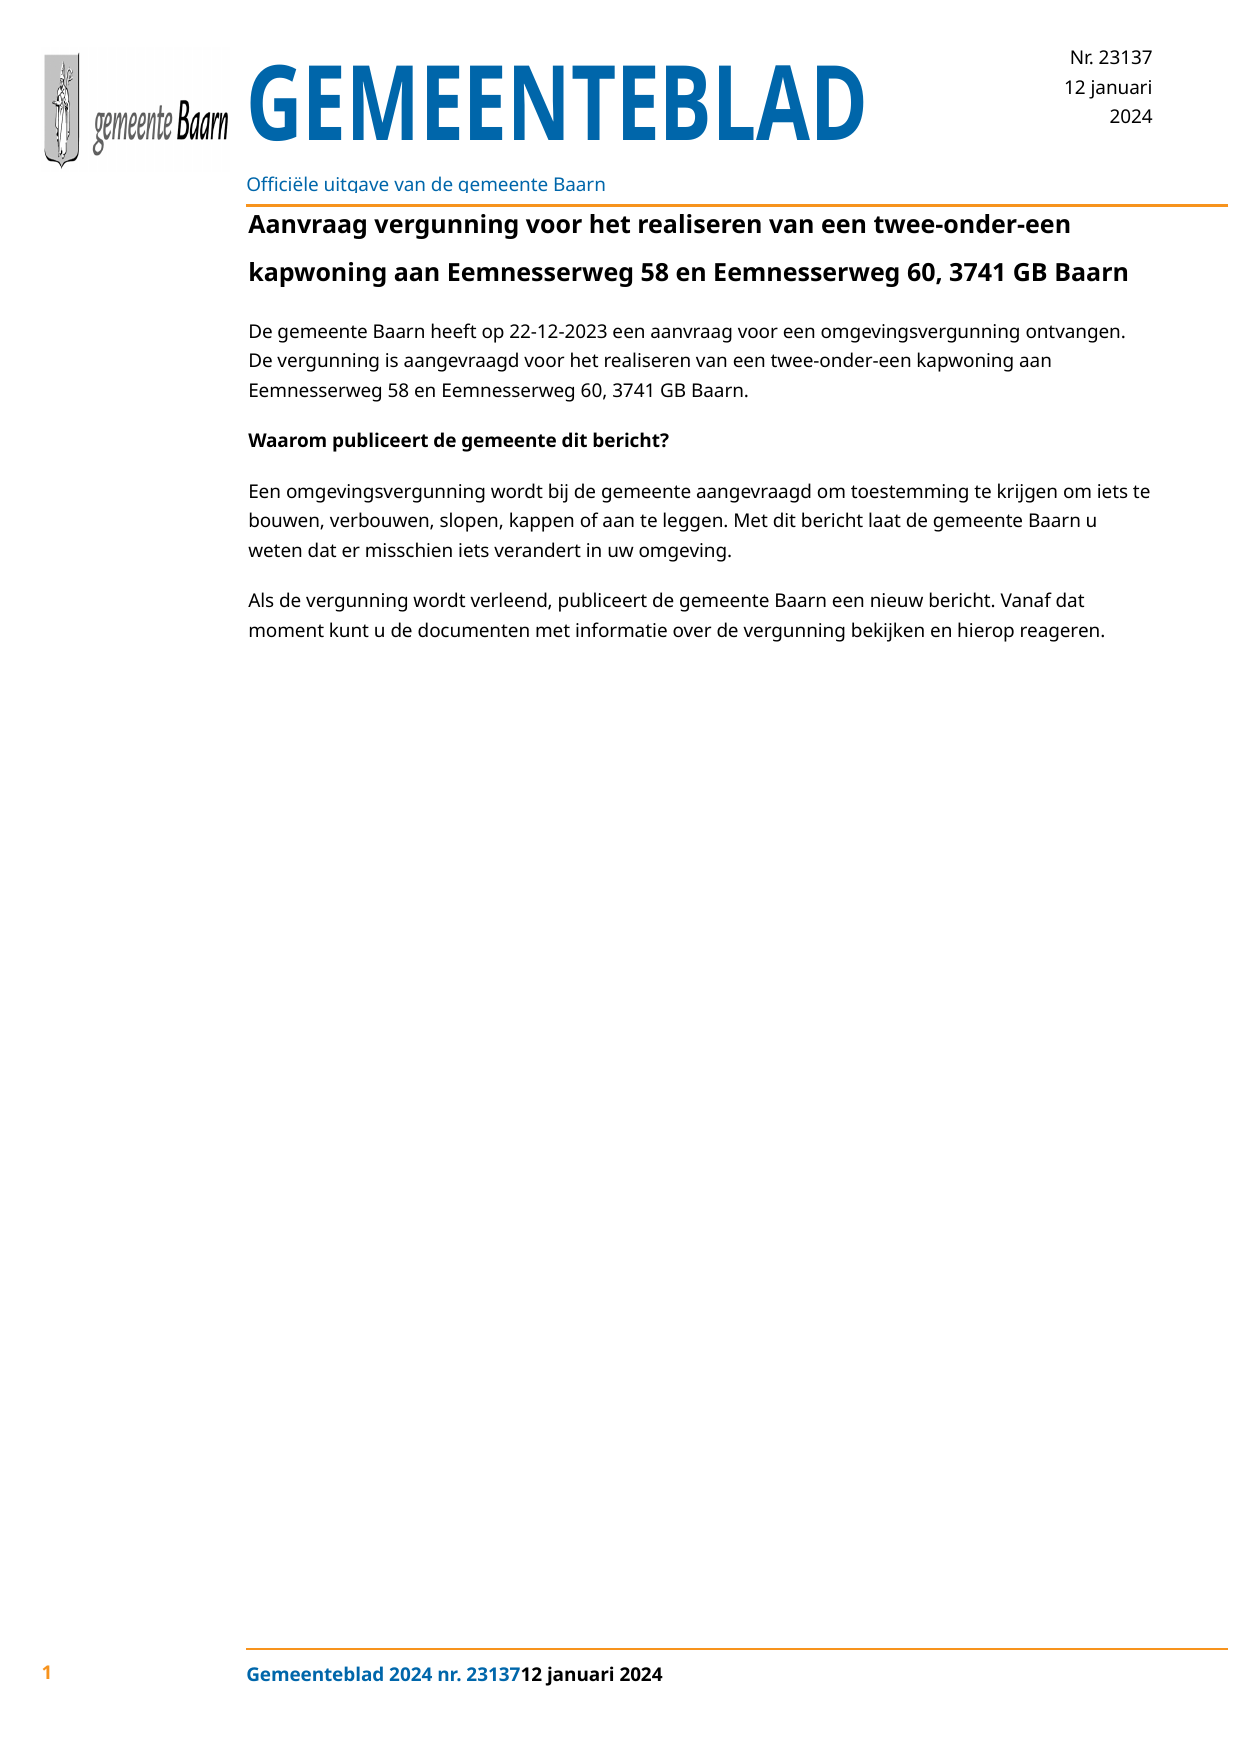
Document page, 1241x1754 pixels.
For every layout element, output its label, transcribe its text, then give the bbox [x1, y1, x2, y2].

text Aanvraag vergunning voor het realiseren van een twee-onder-een kapwoning aan Eemnesserweg 58 en Eemnesserweg 60, 3741 GB Baarn [248, 207, 1152, 288]
text Als de vergunning wordt verleend, publiceert de gemeente Baarn een nieuw bericht. Vanaf dat moment kunt u de documenten met informatie over de vergunning bekijken en hierop reageren. [248, 587, 1152, 643]
text De gemeente Baarn heeft op 22-12-2023 een aanvraag voor een omgevingsvergunning ontvangen. De vergunning is aangevraagd voor het realiseren van een twee-onder-een kapwoning aan Eemnesserweg 58 en Eemnesserweg 60, 3741 GB Baarn. [248, 318, 1152, 403]
text Waarom publiceert de gemeente dit bericht? [248, 427, 1152, 453]
picture [41, 47, 231, 172]
text Een omgevingsvergunning wordt bij de gemeente aangevraagd om toestemming te krijgen om iets te bouwen, verbouwen, slopen, kappen of aan te leggen. Met dit bericht laat de gemeente Baarn u weten dat er misschien iets verandert in uw omgeving. [248, 478, 1152, 563]
